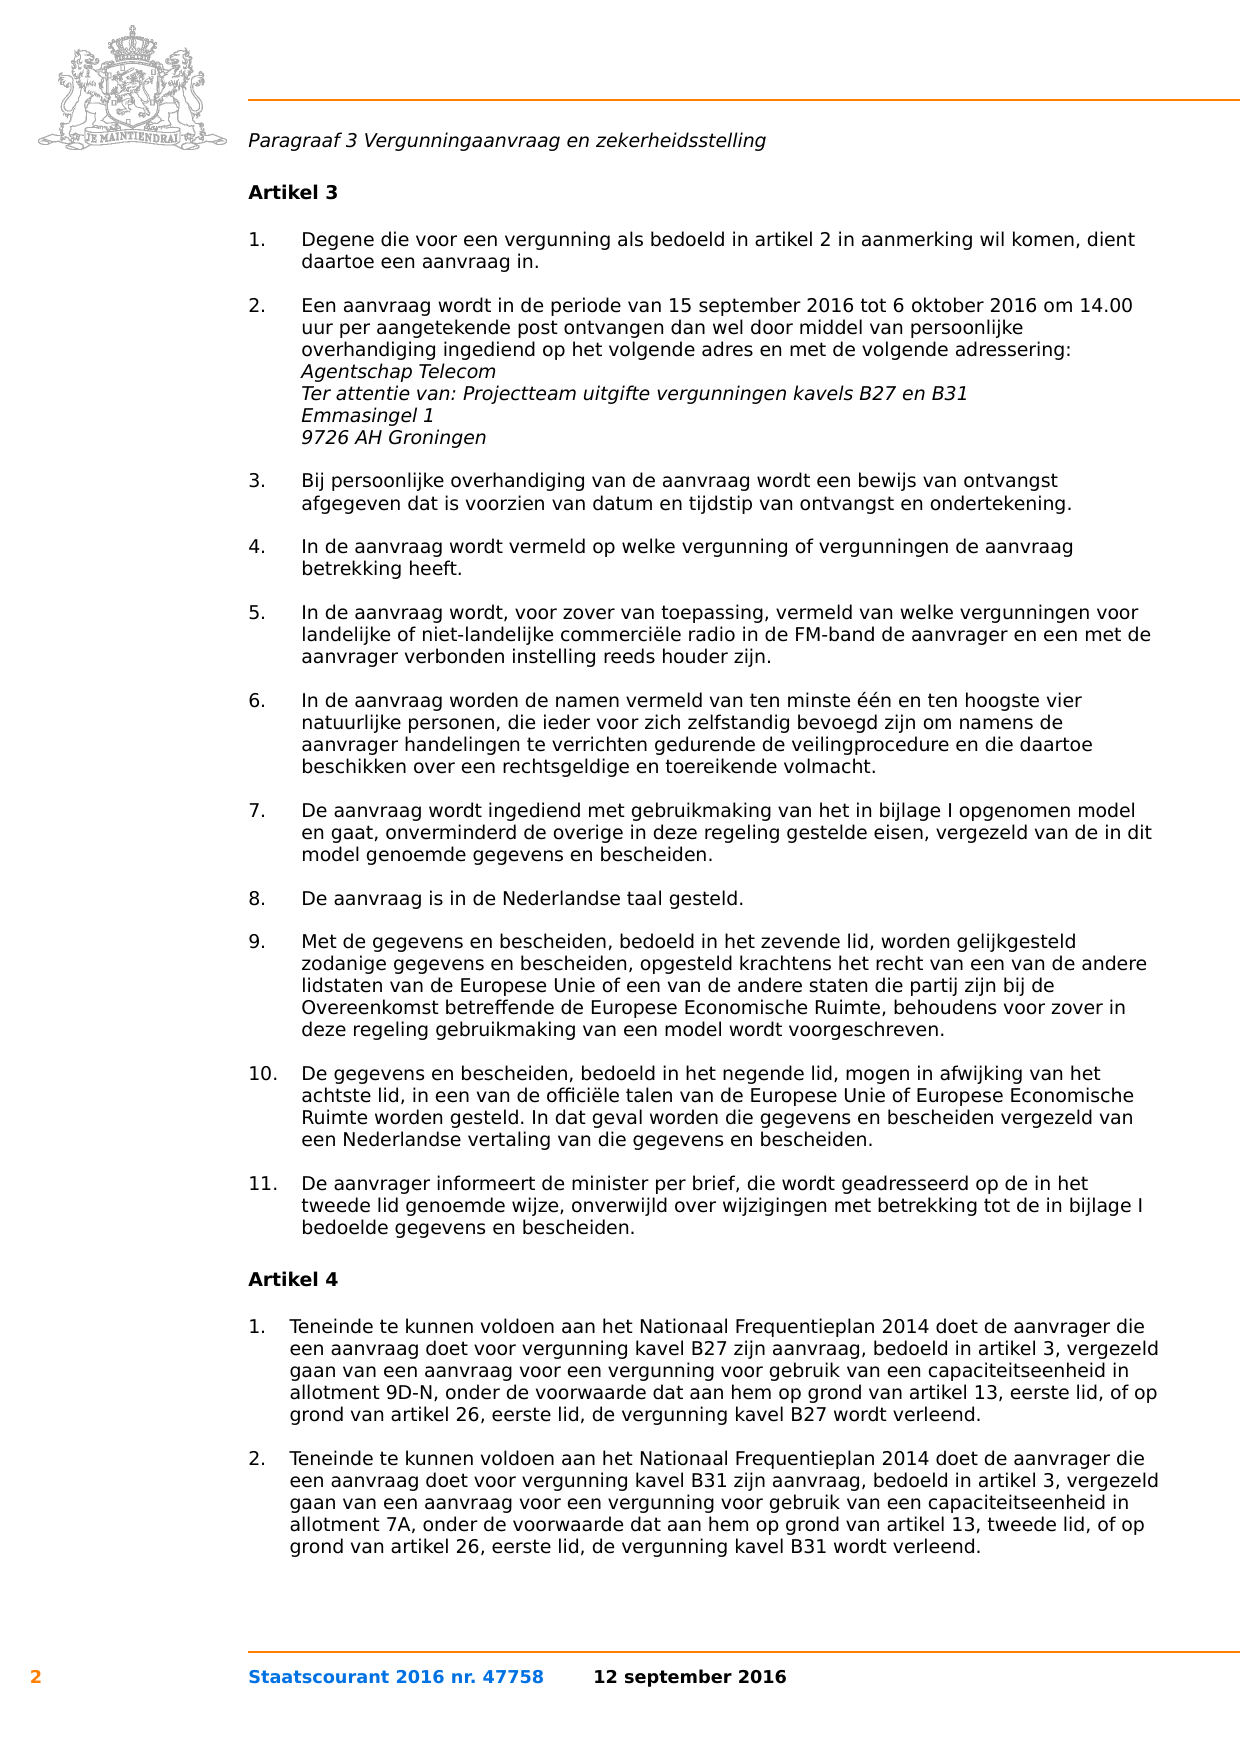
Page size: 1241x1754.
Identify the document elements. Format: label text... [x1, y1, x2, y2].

text 4. In de aanvraag wordt vermeld op welke vergunning of vergunningen de aanvraag betrekking heeft. [248, 536, 1163, 580]
text 9726 AH Groningen [301, 427, 1163, 448]
text 5. In de aanvraag wordt, voor zover van toepassing, vermeld van welke vergunningen voor landelijke of niet-landelijke commerciële radio in de FM-band de aanvrager en een met de aanvrager verbonden instelling reeds houder zijn. [248, 602, 1163, 668]
text Emmasingel 1 [301, 404, 1163, 427]
text 6. In de aanvraag worden de namen vermeld van ten minste één en ten hoogste vier natuurlijke personen, die ieder voor zich zelfstandig bevoegd zijn om namens de aanvrager handelingen te verrichten gedurende de veilingprocedure en die daartoe beschikken over een rechtsgeldige en toereikende volmacht. [248, 690, 1163, 778]
text 11. De aanvrager informeert de minister per brief, die wordt geadresseerd op de in het tweede lid genoemde wijze, onverwijld over wijzigingen met betrekking tot de in bijlage I bedoelde gegevens en bescheiden. [248, 1173, 1163, 1239]
text 9. Met de gegevens en bescheiden, bedoeld in het zevende lid, worden gelijkgesteld zodanige gegevens en bescheiden, opgesteld krachtens het recht van een van de andere lidstaten van de Europese Unie of een van de andere staten die partij zijn bij de Overeenkomst betreffende de Europese Economische Ruimte, behoudens voor zover in deze regeling gebruikmaking van een model wordt voorgeschreven. [248, 931, 1163, 1041]
subtitle Paragraaf 3 Vergunningaanvraag en zekerheidsstelling [248, 130, 1163, 152]
text 1. Teneinde te kunnen voldoen aan het Nationaal Frequentieplan 2014 doet de aanvrager die een aanvraag doet voor vergunning kavel B27 zijn aanvraag, bedoeld in artikel 3, vergezeld gaan van een aanvraag voor een vergunning voor gebruik van een capaciteitseenheid in allotment 9D-N, onder de voorwaarde dat aan hem op grond van artikel 13, eerste lid, of op grond van artikel 26, eerste lid, de vergunning kavel B27 wordt verleend. [248, 1316, 1163, 1426]
picture [38, 25, 227, 150]
text 10. De gegevens en bescheiden, bedoeld in het negende lid, mogen in afwijking van het achtste lid, in een van de officiële talen van de Europese Unie of Europese Economische Ruimte worden gesteld. In dat geval worden die gegevens en bescheiden vergezeld van een Nederlandse vertaling van die gegevens en bescheiden. [248, 1063, 1163, 1151]
subtitle Artikel 3 [248, 182, 1163, 204]
text 8. De aanvraag is in de Nederlandse taal gesteld. [248, 887, 1163, 909]
text 1. Degene die voor een vergunning als bedoeld in artikel 2 in aanmerking wil komen, dient daartoe een aanvraag in. [248, 229, 1163, 273]
subtitle Artikel 4 [248, 1269, 1163, 1291]
text 7. De aanvraag wordt ingediend met gebruikmaking van het in bijlage I opgenomen model en gaat, onverminderd de overige in deze regeling gestelde eisen, vergezeld van de in dit model genoemde gegevens en bescheiden. [248, 800, 1163, 866]
text Agentschap Telecom [301, 361, 1163, 383]
text Ter attentie van: Projectteam uitgifte vergunningen kavels B27 en B31 [301, 383, 1163, 404]
text 3. Bij persoonlijke overhandiging van de aanvraag wordt een bewijs van ontvangst afgegeven dat is voorzien van datum en tijdstip van ontvangst en ondertekening. [248, 470, 1163, 514]
text 2. Een aanvraag wordt in de periode van 15 september 2016 tot 6 oktober 2016 om 14.00 uur per aangetekende post ontvangen dan wel door middel van persoonlijke overhandiging ingediend op het volgende adres en met de volgende adressering: [248, 295, 1163, 361]
text 2. Teneinde te kunnen voldoen aan het Nationaal Frequentieplan 2014 doet de aanvrager die een aanvraag doet voor vergunning kavel B31 zijn aanvraag, bedoeld in artikel 3, vergezeld gaan van een aanvraag voor een vergunning voor gebruik van een capaciteitseenheid in allotment 7A, onder de voorwaarde dat aan hem op grond van artikel 13, tweede lid, of op grond van artikel 26, eerste lid, de vergunning kavel B31 wordt verleend. [248, 1448, 1163, 1557]
